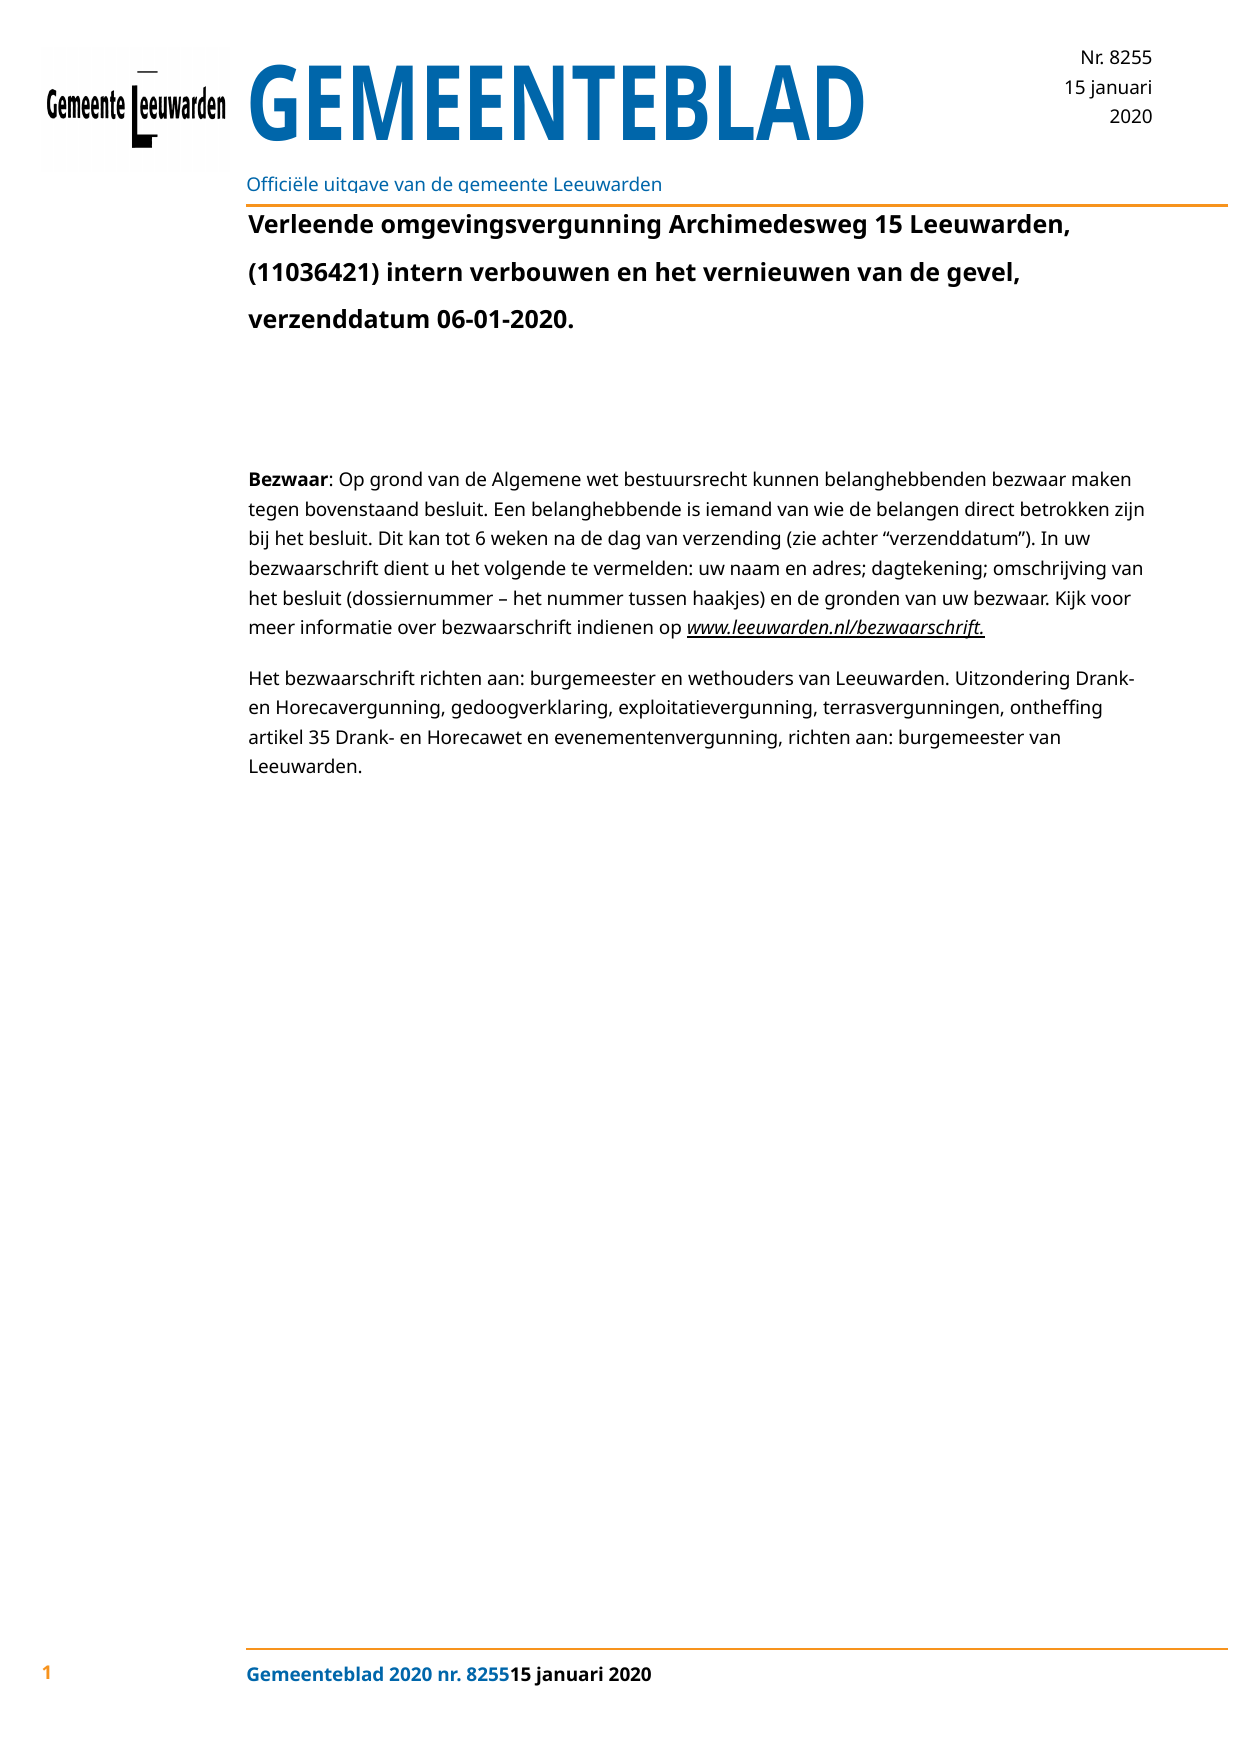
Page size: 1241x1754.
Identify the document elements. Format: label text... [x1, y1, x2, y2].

text Verleende omgevingsvergunning Archimedesweg 15 Leeuwarden, (11036421) intern verbouwen en het vernieuwen van de gevel, verzenddatum 06-01-2020. [248, 207, 1152, 336]
picture [41, 47, 231, 172]
text Bezwaar: Op grond van de Algemene wet bestuursrecht kunnen belanghebbenden bezwaar maken tegen bovenstaand besluit. Een belanghebbende is iemand van wie de belangen direct betrokken zijn bij het besluit. Dit kan tot 6 weken na de dag van verzending (zie achter “verzenddatum”). In uw bezwaarschrift dient u het volgende te vermelden: uw naam en adres; dagtekening; omschrijving van het besluit (dossiernummer – het nummer tussen haakjes) en de gronden van uw bezwaar. Kijk voor meer informatie over bezwaarschrift indienen op www.leeuwarden.nl/bezwaarschrift. [248, 466, 1152, 640]
text Het bezwaarschrift richten aan: burgemeester en wethouders van Leeuwarden. Uitzondering Drank- en Horecavergunning, gedoogverklaring, exploitatievergunning, terrasvergunningen, ontheffing artikel 35 Drank- en Horecawet en evenementenvergunning, richten aan: burgemeester van Leeuwarden. [248, 665, 1152, 779]
